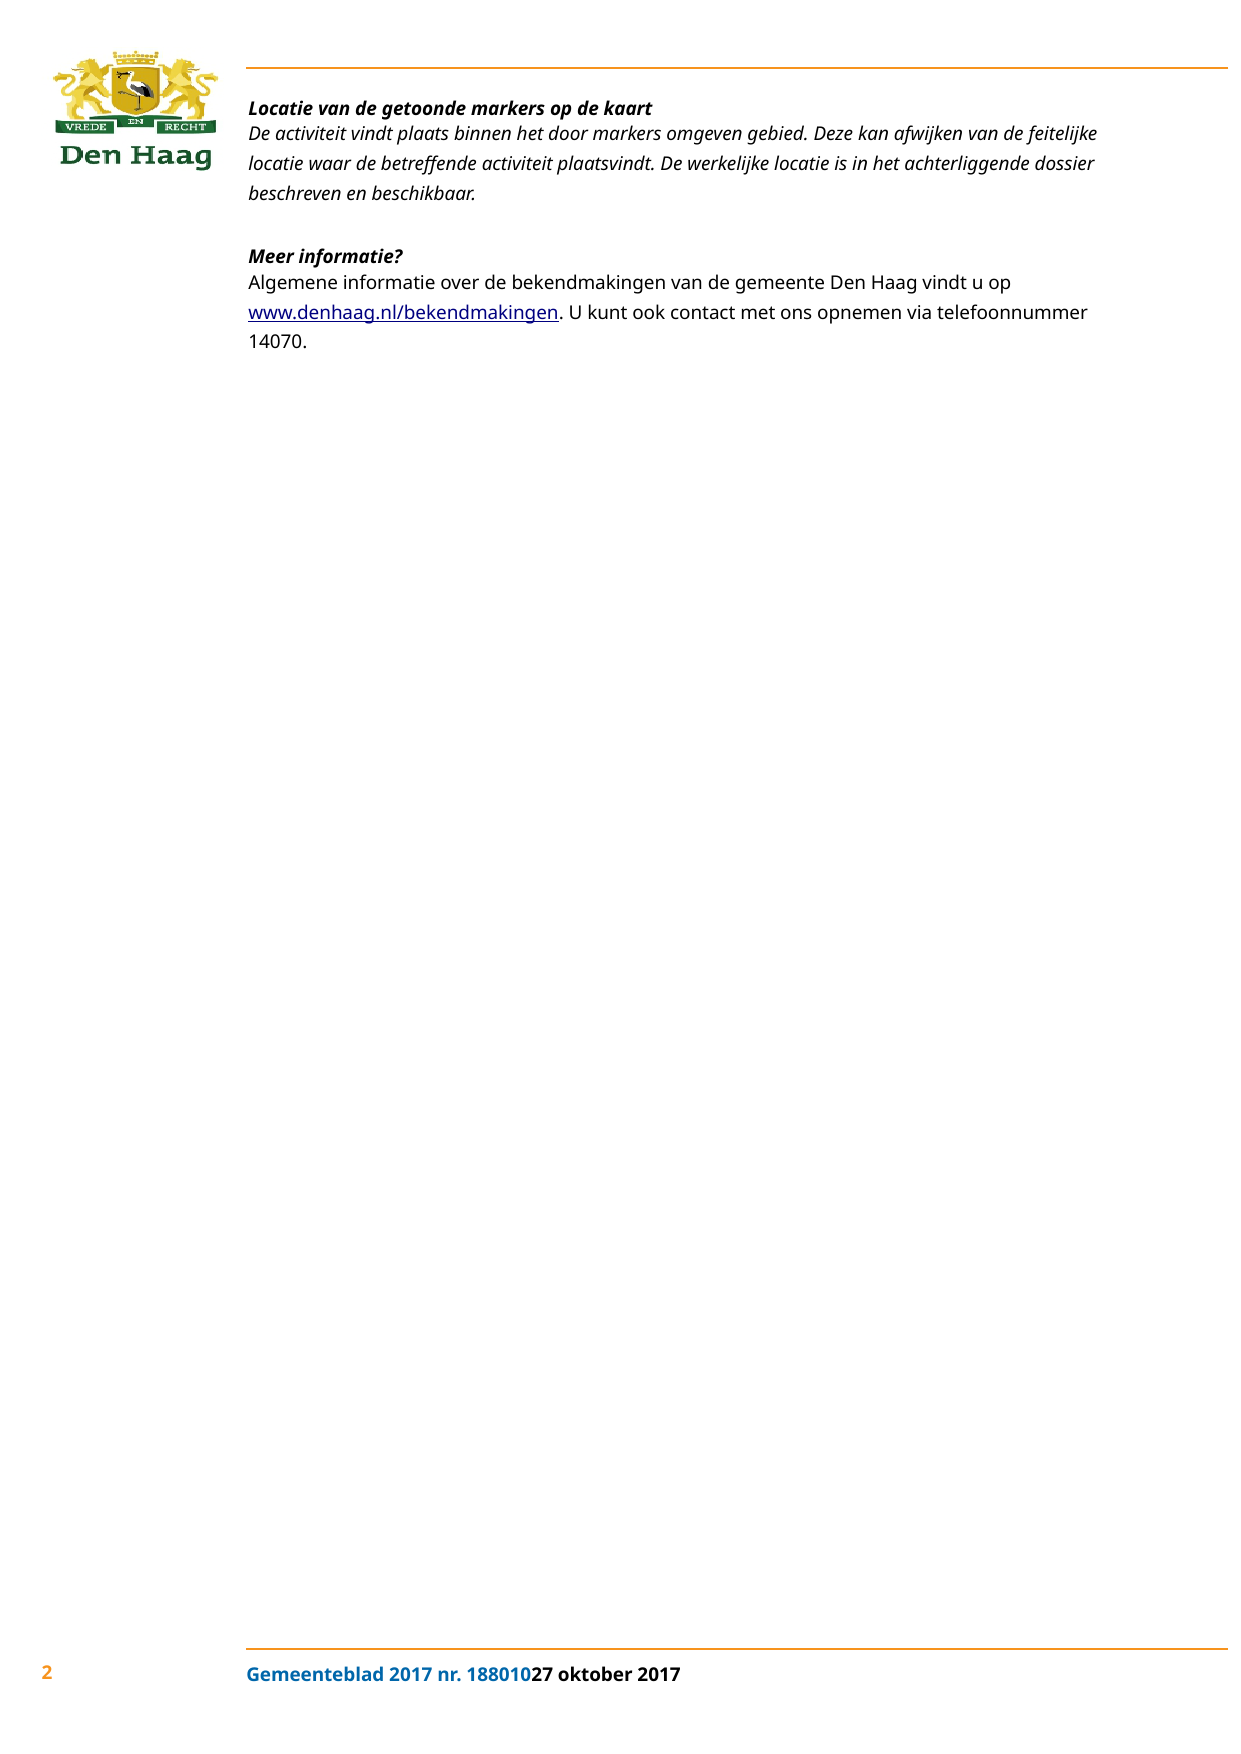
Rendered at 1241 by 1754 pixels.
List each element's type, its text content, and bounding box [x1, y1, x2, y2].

text De activiteit vindt plaats binnen het door markers omgeven gebied. Deze kan afwijken van de feitelijke locatie waar de betreffende activiteit plaatsvindt. De werkelijke locatie is in het achterliggende dossier beschreven en beschikbaar. [248, 121, 1152, 205]
text Meer informatie? [248, 244, 1152, 269]
text Locatie van de getoonde markers op de kaart [248, 95, 1152, 121]
text Algemene informatie over de bekendmakingen van de gemeente Den Haag vindt u op www.denhaag.nl/bekendmakingen. U kunt ook contact met ons opnemen via telefoonnummer 14070. [248, 269, 1152, 354]
picture [41, 47, 231, 172]
